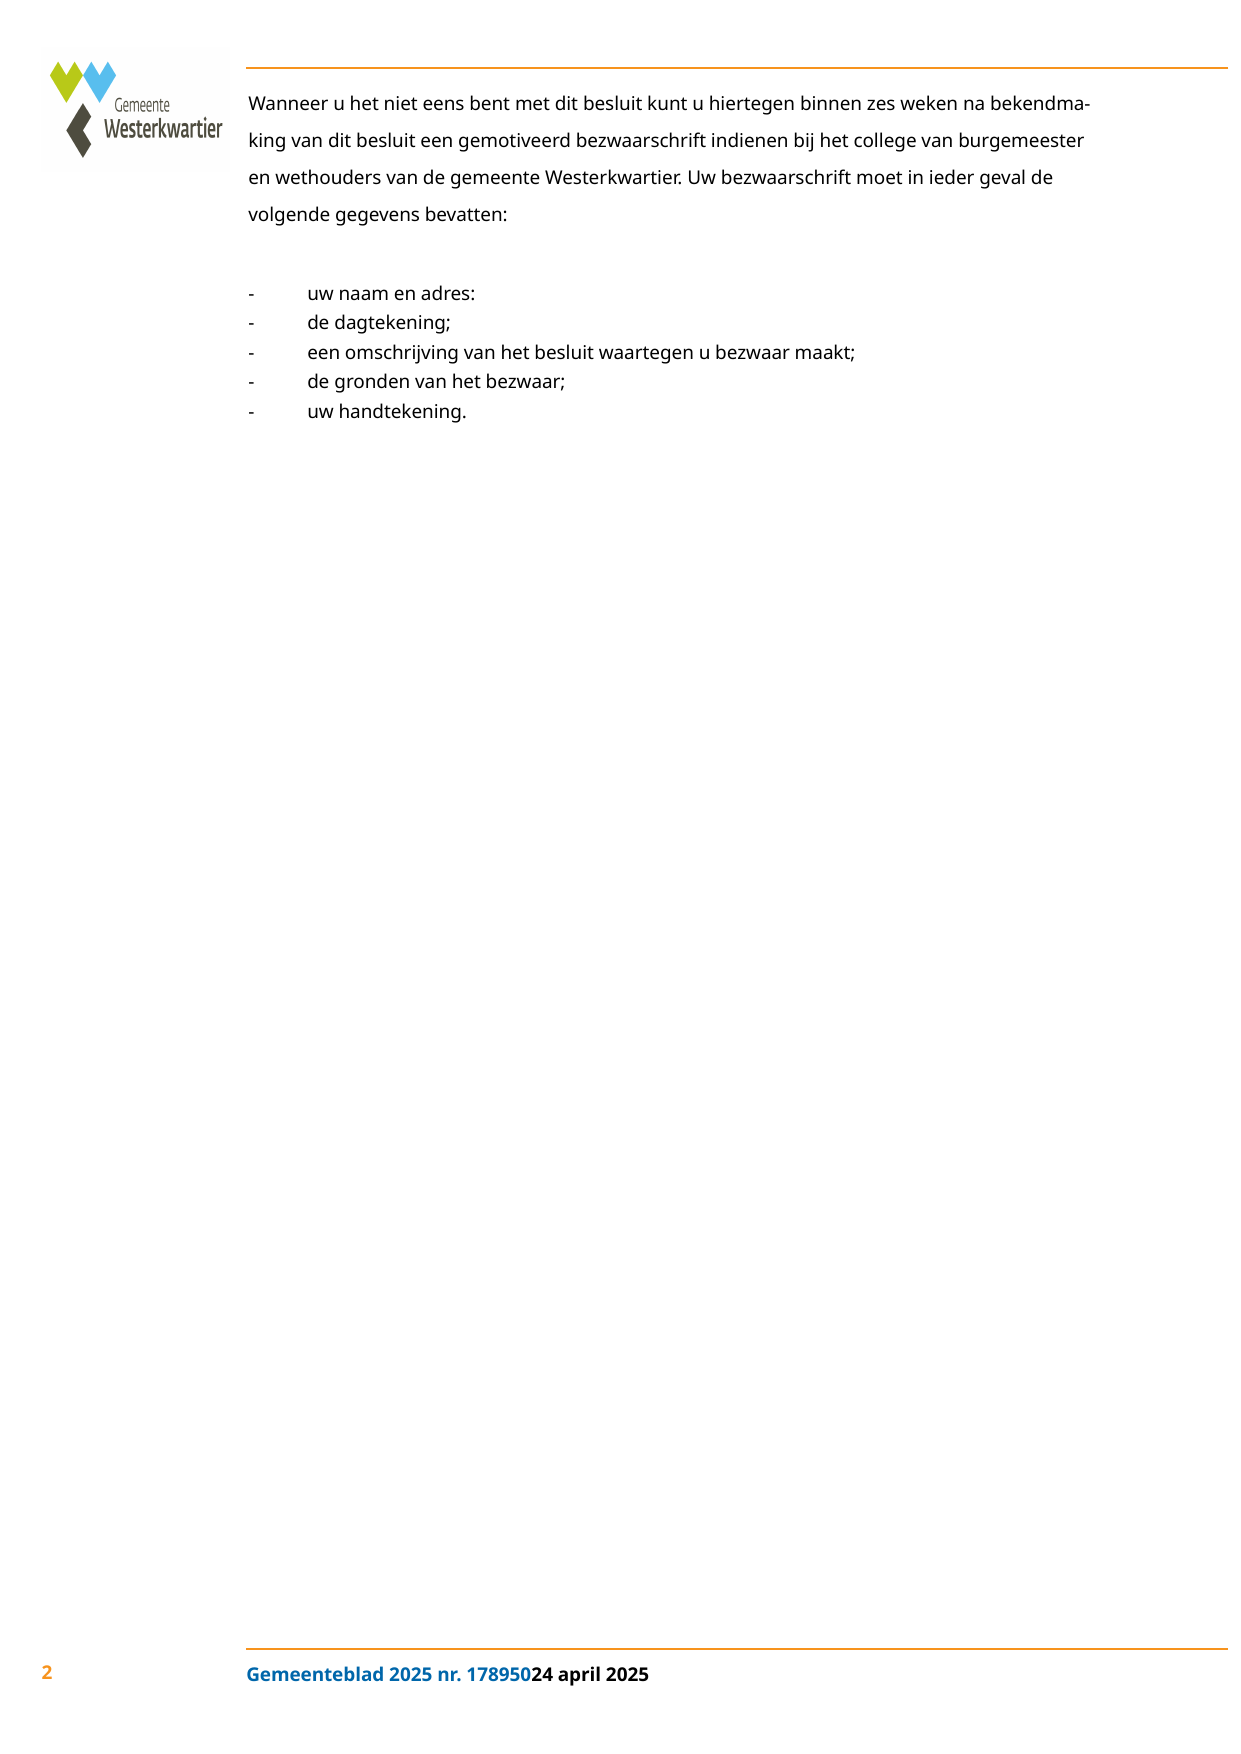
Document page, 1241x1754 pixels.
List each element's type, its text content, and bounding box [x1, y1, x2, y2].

list de gronden van het bezwaar; [248, 368, 1152, 394]
list uw naam en adres: [248, 280, 1152, 305]
text king van dit besluit een gemotiveerd bezwaarschrift indienen bij het college van burgemeester [248, 132, 1152, 151]
picture [41, 47, 231, 172]
list de dagtekening; [248, 309, 1152, 335]
text en wethouders van de gemeente Westerkwartier. Uw bezwaarschrift moet in ieder geval de [248, 169, 1152, 188]
list een omschrijving van het besluit waartegen u bezwaar maakt; [248, 339, 1152, 364]
list uw handtekening. [248, 398, 1152, 424]
text Wanneer u het niet eens bent met dit besluit kunt u hiertegen binnen zes weken na bekendma- [248, 95, 1152, 114]
text volgende gegevens bevatten: [248, 206, 1152, 225]
